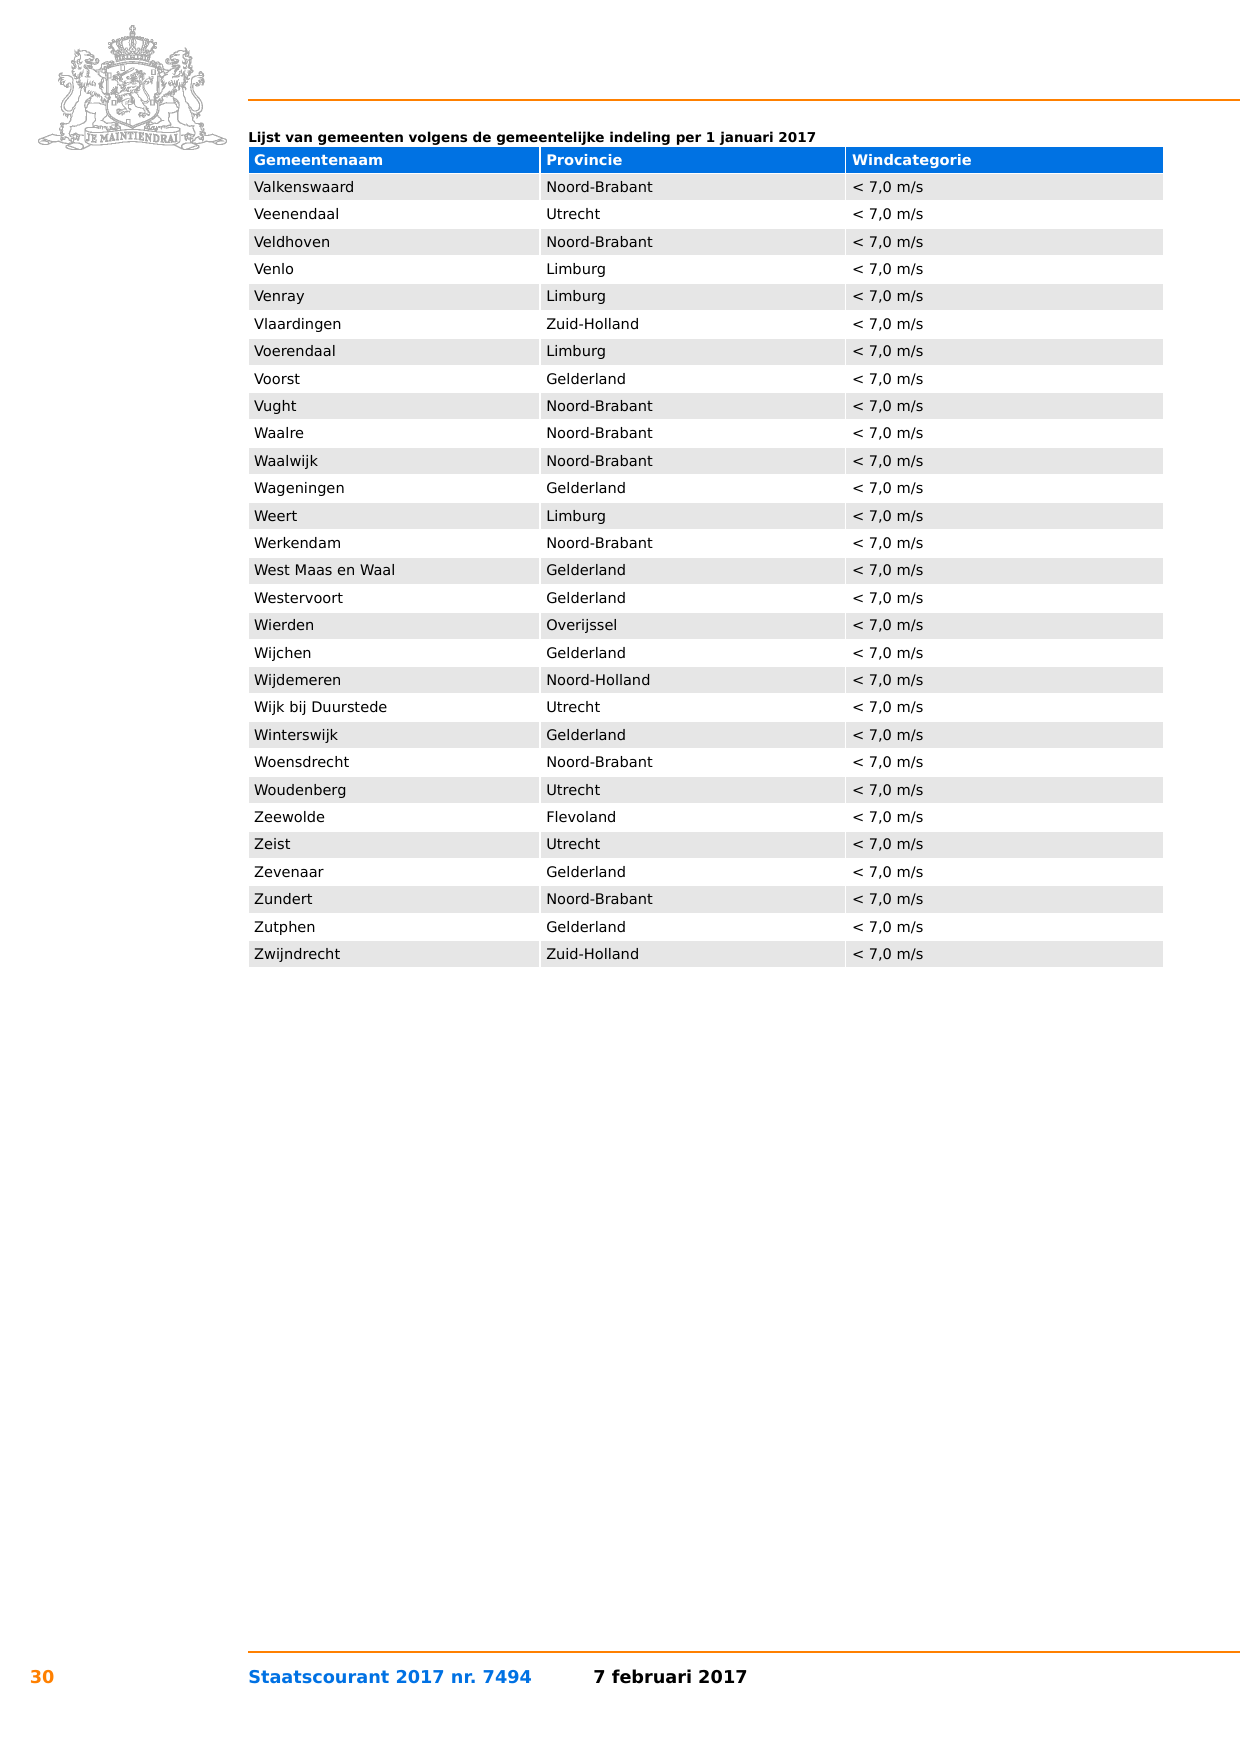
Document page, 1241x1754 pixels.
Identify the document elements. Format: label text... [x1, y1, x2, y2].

picture [38, 25, 227, 150]
table_cell Wijk bij Duurstede [249, 695, 539, 721]
table_cell < 7,0 m/s [846, 421, 1163, 447]
table_cell Zeewolde [249, 804, 539, 831]
table_cell Valkenswaard [249, 174, 539, 200]
table_cell Utrecht [541, 832, 845, 858]
table_cell Noord-Brabant [541, 749, 845, 776]
table_cell Noord-Brabant [541, 886, 845, 913]
table_cell Zutphen [249, 914, 539, 940]
table_cell < 7,0 m/s [846, 832, 1163, 858]
table_cell Zevenaar [249, 859, 539, 885]
table_cell Utrecht [541, 201, 845, 228]
table_cell < 7,0 m/s [846, 749, 1163, 776]
table_cell Gelderland [541, 475, 845, 502]
table_cell < 7,0 m/s [846, 886, 1163, 913]
table_cell < 7,0 m/s [846, 366, 1163, 392]
table_cell < 7,0 m/s [846, 339, 1163, 365]
table_cell Waalwijk [249, 448, 539, 474]
table_cell Wijchen [249, 640, 539, 666]
table_cell < 7,0 m/s [846, 941, 1163, 967]
table_cell Gelderland [541, 914, 845, 940]
table_cell Noord-Brabant [541, 421, 845, 447]
table_cell Noord-Brabant [541, 530, 845, 557]
table_cell Gemeentenaam [249, 147, 539, 173]
table_cell Utrecht [541, 777, 845, 803]
table_cell < 7,0 m/s [846, 284, 1163, 310]
table_cell < 7,0 m/s [846, 695, 1163, 721]
table_cell Gelderland [541, 859, 845, 885]
table_cell < 7,0 m/s [846, 201, 1163, 228]
table_cell Provincie [541, 147, 845, 173]
table_cell Limburg [541, 256, 845, 283]
table_cell Noord-Brabant [541, 393, 845, 419]
table_header Lijst van gemeenten volgens de gemeentelijke indeling per 1 januari 2017 [248, 130, 1163, 146]
table_cell Weert [249, 503, 539, 529]
table_cell < 7,0 m/s [846, 229, 1163, 255]
table_cell Werkendam [249, 530, 539, 557]
table_cell Venlo [249, 256, 539, 283]
table_cell Limburg [541, 339, 845, 365]
table_cell < 7,0 m/s [846, 777, 1163, 803]
table_cell < 7,0 m/s [846, 558, 1163, 584]
table_cell < 7,0 m/s [846, 530, 1163, 557]
table_cell < 7,0 m/s [846, 448, 1163, 474]
table_cell Noord-Brabant [541, 229, 845, 255]
table_cell Windcategorie [846, 147, 1163, 173]
table_cell Vught [249, 393, 539, 419]
table_cell Noord-Holland [541, 667, 845, 693]
table_cell Waalre [249, 421, 539, 447]
table_cell Woensdrecht [249, 749, 539, 776]
table_cell < 7,0 m/s [846, 914, 1163, 940]
table_cell Zuid-Holland [541, 311, 845, 337]
table_cell < 7,0 m/s [846, 722, 1163, 748]
table_cell Veenendaal [249, 201, 539, 228]
table_cell < 7,0 m/s [846, 311, 1163, 337]
table_cell < 7,0 m/s [846, 475, 1163, 502]
table_cell Gelderland [541, 558, 845, 584]
table_cell Venray [249, 284, 539, 310]
table_cell Veldhoven [249, 229, 539, 255]
table_cell Voorst [249, 366, 539, 392]
table_cell < 7,0 m/s [846, 613, 1163, 639]
table_cell Wierden [249, 613, 539, 639]
table_cell < 7,0 m/s [846, 859, 1163, 885]
table_cell Vlaardingen [249, 311, 539, 337]
table_cell Flevoland [541, 804, 845, 831]
table_cell Wageningen [249, 475, 539, 502]
table_cell < 7,0 m/s [846, 393, 1163, 419]
table_cell Utrecht [541, 695, 845, 721]
table_cell < 7,0 m/s [846, 667, 1163, 693]
table_cell Noord-Brabant [541, 174, 845, 200]
table_cell < 7,0 m/s [846, 640, 1163, 666]
table_cell Gelderland [541, 585, 845, 611]
table_cell Gelderland [541, 640, 845, 666]
table_cell Zwijndrecht [249, 941, 539, 967]
table_cell Woudenberg [249, 777, 539, 803]
table_cell < 7,0 m/s [846, 585, 1163, 611]
table_cell Gelderland [541, 366, 845, 392]
table_cell Westervoort [249, 585, 539, 611]
table_cell < 7,0 m/s [846, 804, 1163, 831]
table_cell Winterswijk [249, 722, 539, 748]
table_cell Zeist [249, 832, 539, 858]
table_cell Voerendaal [249, 339, 539, 365]
table_cell < 7,0 m/s [846, 503, 1163, 529]
table_cell < 7,0 m/s [846, 256, 1163, 283]
table_cell Gelderland [541, 722, 845, 748]
table_cell West Maas en Waal [249, 558, 539, 584]
table_cell Overijssel [541, 613, 845, 639]
table_cell Limburg [541, 503, 845, 529]
table_cell Wijdemeren [249, 667, 539, 693]
table_cell Zuid-Holland [541, 941, 845, 967]
table_cell Zundert [249, 886, 539, 913]
table_cell Limburg [541, 284, 845, 310]
table_cell < 7,0 m/s [846, 174, 1163, 200]
table_cell Noord-Brabant [541, 448, 845, 474]
